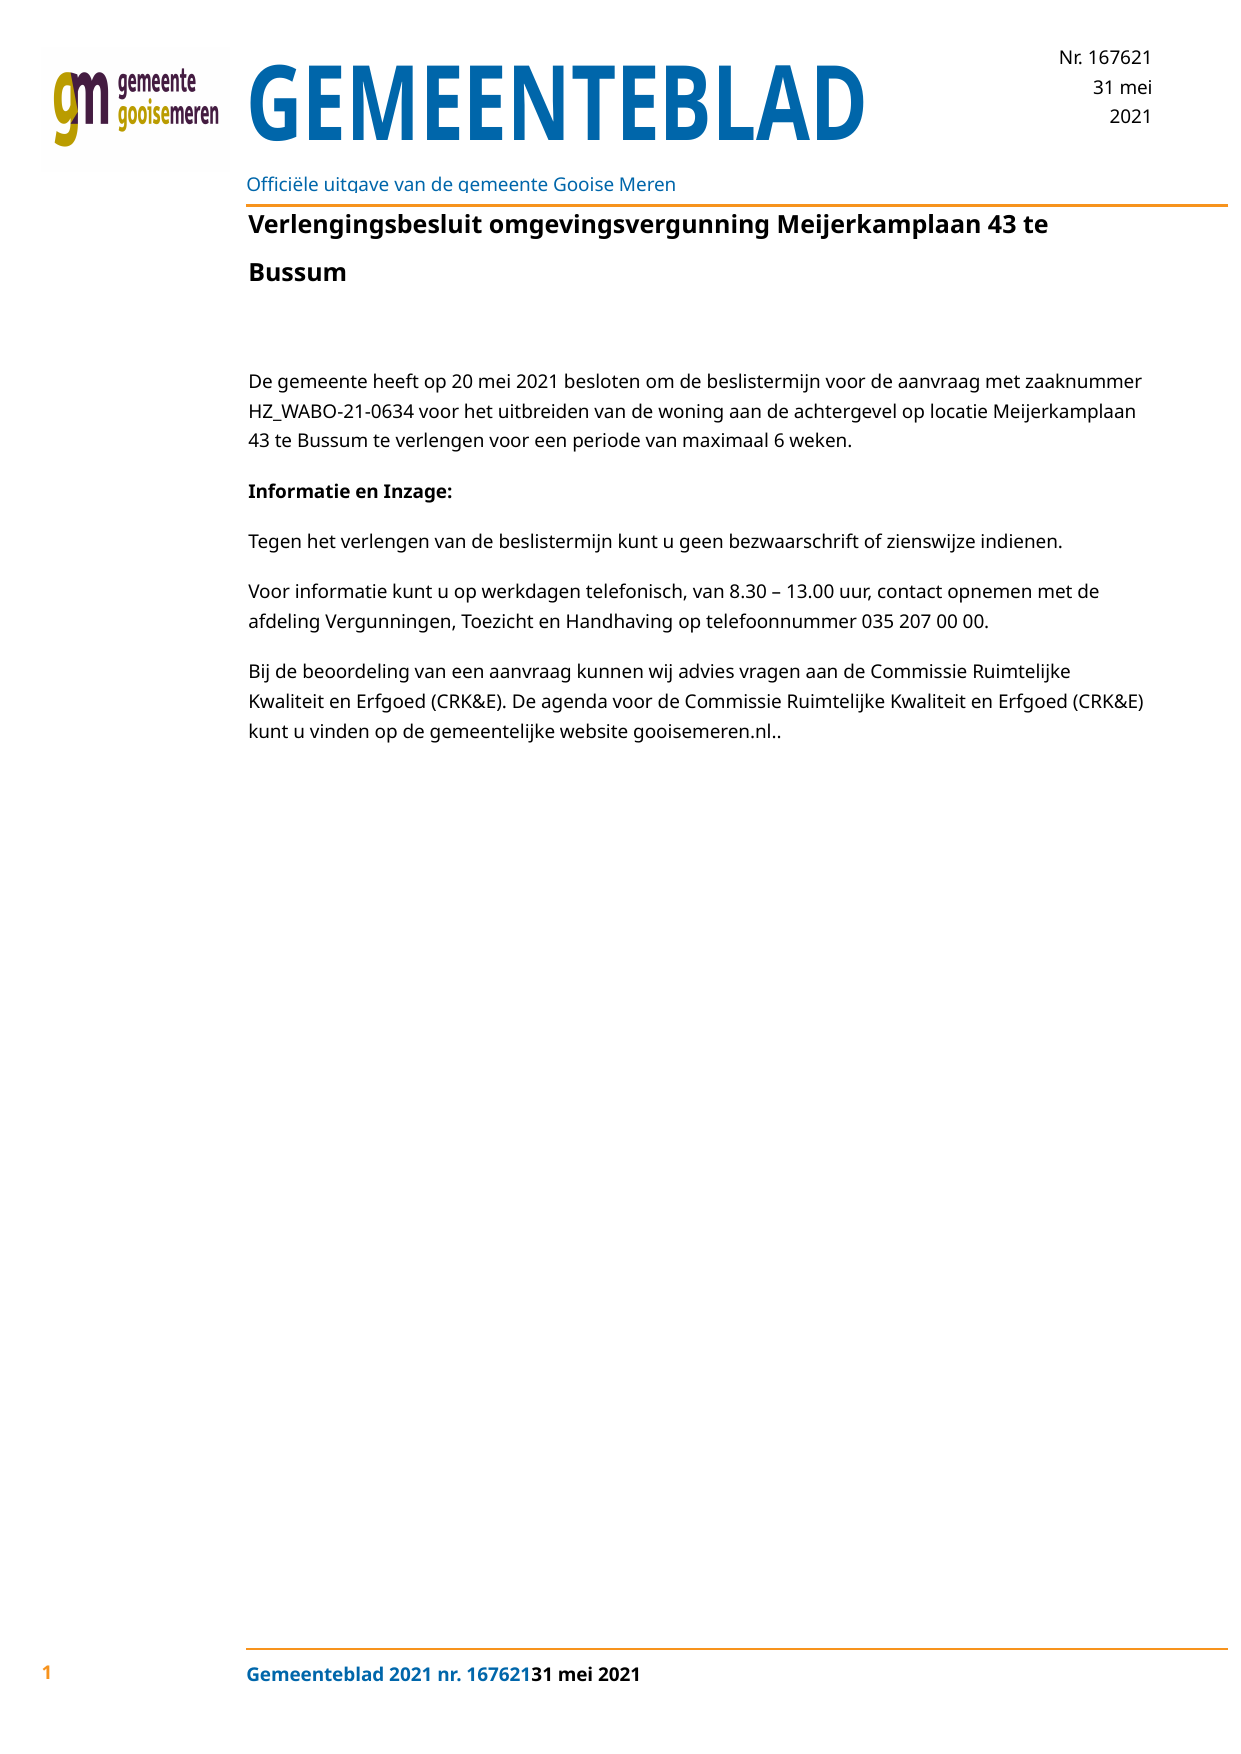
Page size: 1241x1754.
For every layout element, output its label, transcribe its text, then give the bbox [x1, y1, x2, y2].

text Voor informatie kunt u op werkdagen telefonisch, van 8.30 – 13.00 uur, contact opnemen met de afdeling Vergunningen, Toezicht en Handhaving op telefoonnummer 035 207 00 00. [248, 579, 1152, 634]
picture [41, 47, 231, 172]
text Verlengingsbesluit omgevingsvergunning Meijerkamplaan 43 te Bussum [248, 207, 1152, 288]
text Tegen het verlengen van de beslistermijn kunt u geen bezwaarschrift of zienswijze indienen. [248, 528, 1152, 554]
text Bij de beoordeling van een aanvraag kunnen wij advies vragen aan de Commissie Ruimtelijke Kwaliteit en Erfgoed (CRK&E). De agenda voor de Commissie Ruimtelijke Kwaliteit en Erfgoed (CRK&E) kunt u vinden op de gemeentelijke website gooisemeren.nl.. [248, 659, 1152, 744]
text Informatie en Inzage: [248, 478, 1152, 504]
text De gemeente heeft op 20 mei 2021 besloten om de beslistermijn voor de aanvraag met zaaknummer HZ_WABO-21-0634 voor het uitbreiden van de woning aan de achtergevel op locatie Meijerkamplaan 43 te Bussum te verlengen voor een periode van maximaal 6 weken. [248, 368, 1152, 453]
